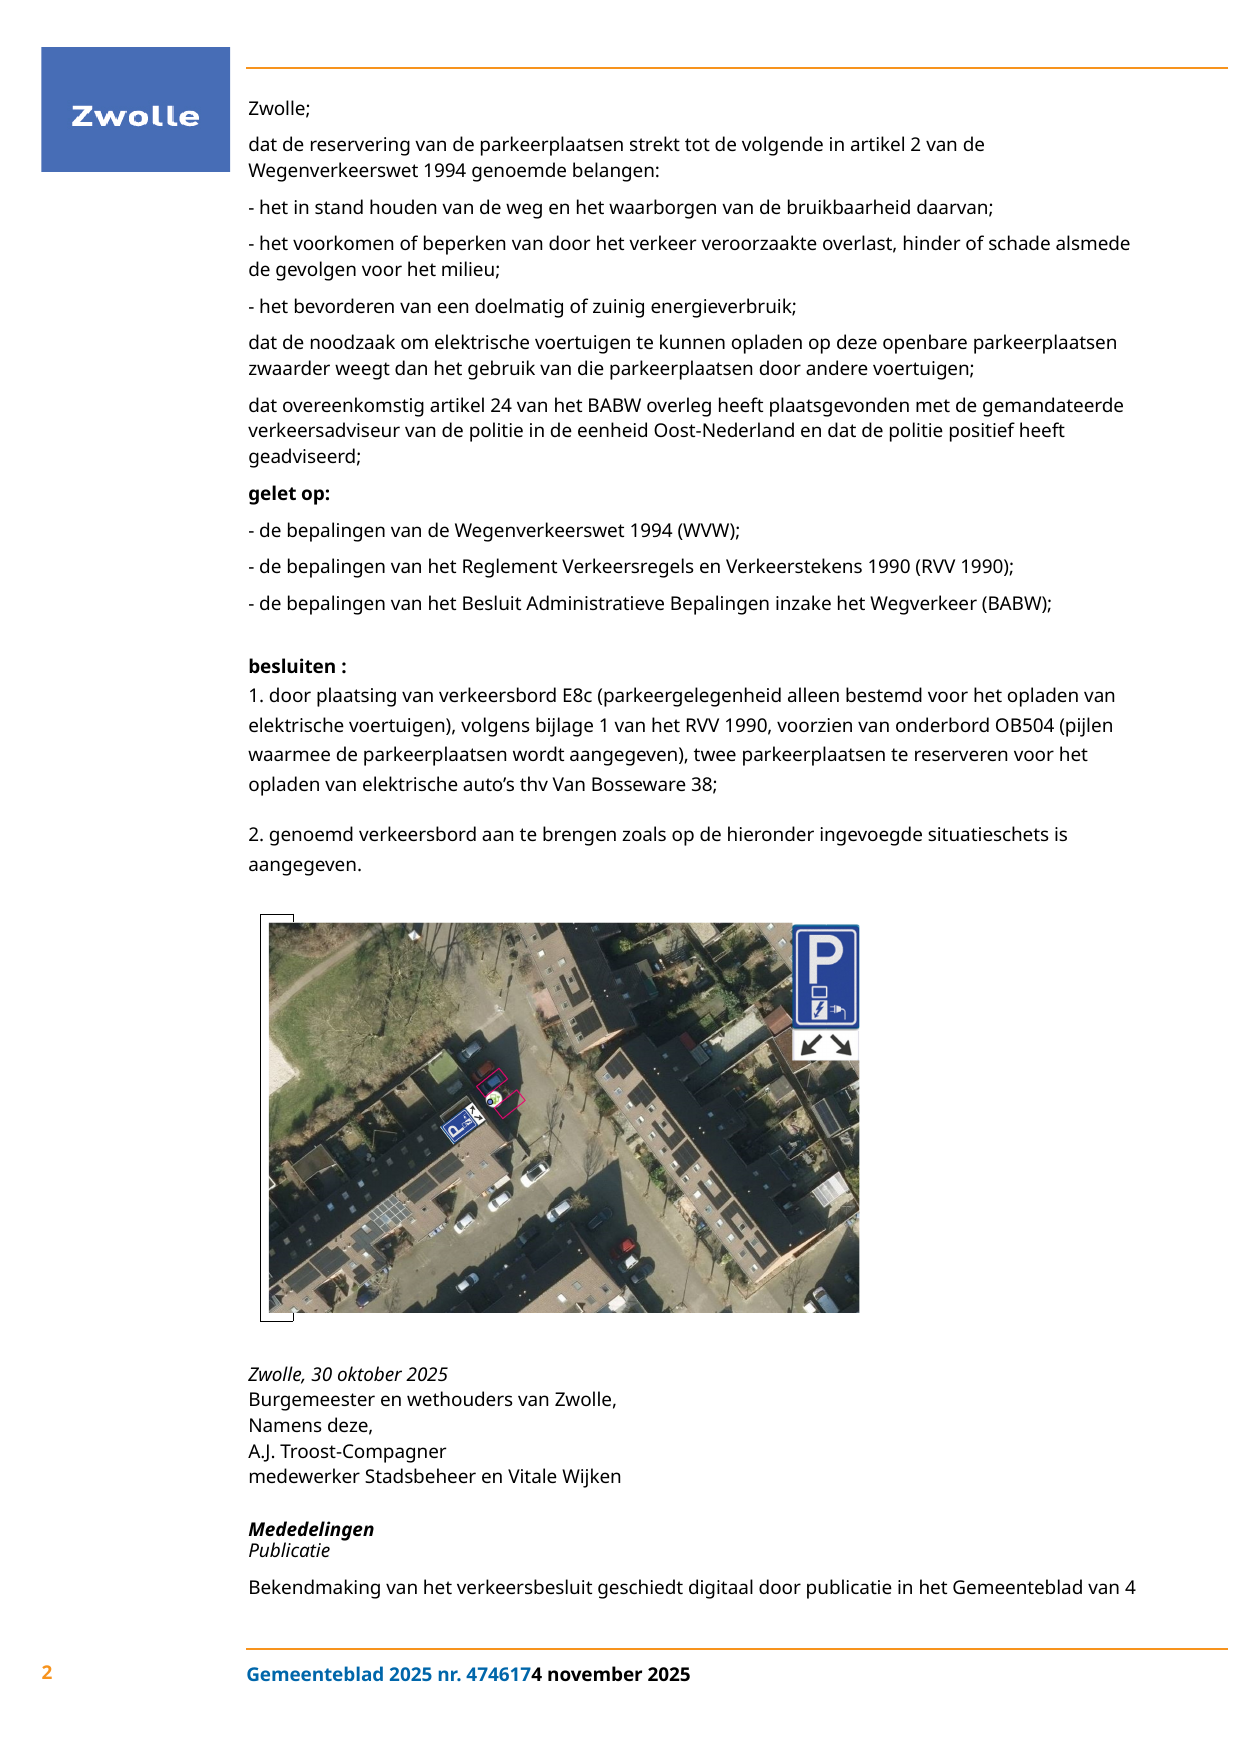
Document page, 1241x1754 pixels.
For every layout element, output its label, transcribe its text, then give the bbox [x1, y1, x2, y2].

text - de bepalingen van het Besluit Administratieve Bepalingen inzake het Wegverkeer (BABW); [248, 590, 1152, 616]
text Mededelingen [248, 1517, 1152, 1542]
text 1. door plaatsing van verkeersbord E8c (parkeergelegenheid alleen bestemd voor het opladen van elektrische voertuigen), volgens bijlage 1 van het RVV 1990, voorzien van onderbord OB504 (pijlen waarmee de parkeerplaatsen wordt aangegeven), twee parkeerplaatsen te reserveren voor het opladen van elektrische auto’s thv Van Bosseware 38; [248, 682, 1152, 797]
text - de bepalingen van de Wegenverkeerswet 1994 (WVW); [248, 517, 1152, 542]
text Publicatie [248, 1542, 1152, 1562]
text Bekendmaking van het verkeersbesluit geschiedt digitaal door publicatie in het Gemeenteblad van 4 [248, 1579, 1152, 1598]
text - het bevorderen van een doelmatig of zuinig energieverbruik; [248, 293, 1152, 319]
text Burgemeester en wethouders van Zwolle, [248, 1386, 1152, 1412]
text medewerker Stadsbeheer en Vitale Wijken [248, 1464, 1152, 1489]
text A.J. Troost-Compagner [248, 1438, 1152, 1464]
text Namens deze, [248, 1412, 1152, 1438]
text dat overeenkomstig artikel 24 van het BABW overleg heeft plaatsgevonden met de gemandateerde verkeersadviseur van de politie in de eenheid Oost-Nederland en dat de politie positief heeft geadviseerd; [248, 392, 1152, 469]
picture [268, 922, 860, 1313]
text Zwolle, 30 oktober 2025 [248, 1361, 1152, 1386]
picture [41, 47, 231, 172]
text - het voorkomen of beperken van door het verkeer veroorzaakte overlast, hinder of schade alsmede de gevolgen voor het milieu; [248, 231, 1152, 282]
text gelet op: [248, 480, 1152, 506]
text besluiten : [248, 653, 1152, 678]
text dat de reservering van de parkeerplaatsen strekt tot de volgende in artikel 2 van de Wegenverkeerswet 1994 genoemde belangen: [248, 131, 1152, 183]
text 2. genoemd verkeersbord aan te brengen zoals op de hieronder ingevoegde situatieschets is aangegeven. [248, 822, 1152, 877]
text - het in stand houden van de weg en het waarborgen van de bruikbaarheid daarvan; [248, 194, 1152, 219]
text - de bepalingen van het Reglement Verkeersregels en Verkeerstekens 1990 (RVV 1990); [248, 553, 1152, 579]
text Zwolle; [248, 95, 1152, 121]
text dat de noodzaak om elektrische voertuigen te kunnen opladen op deze openbare parkeerplaatsen zwaarder weegt dan het gebruik van die parkeerplaatsen door andere voertuigen; [248, 329, 1152, 381]
